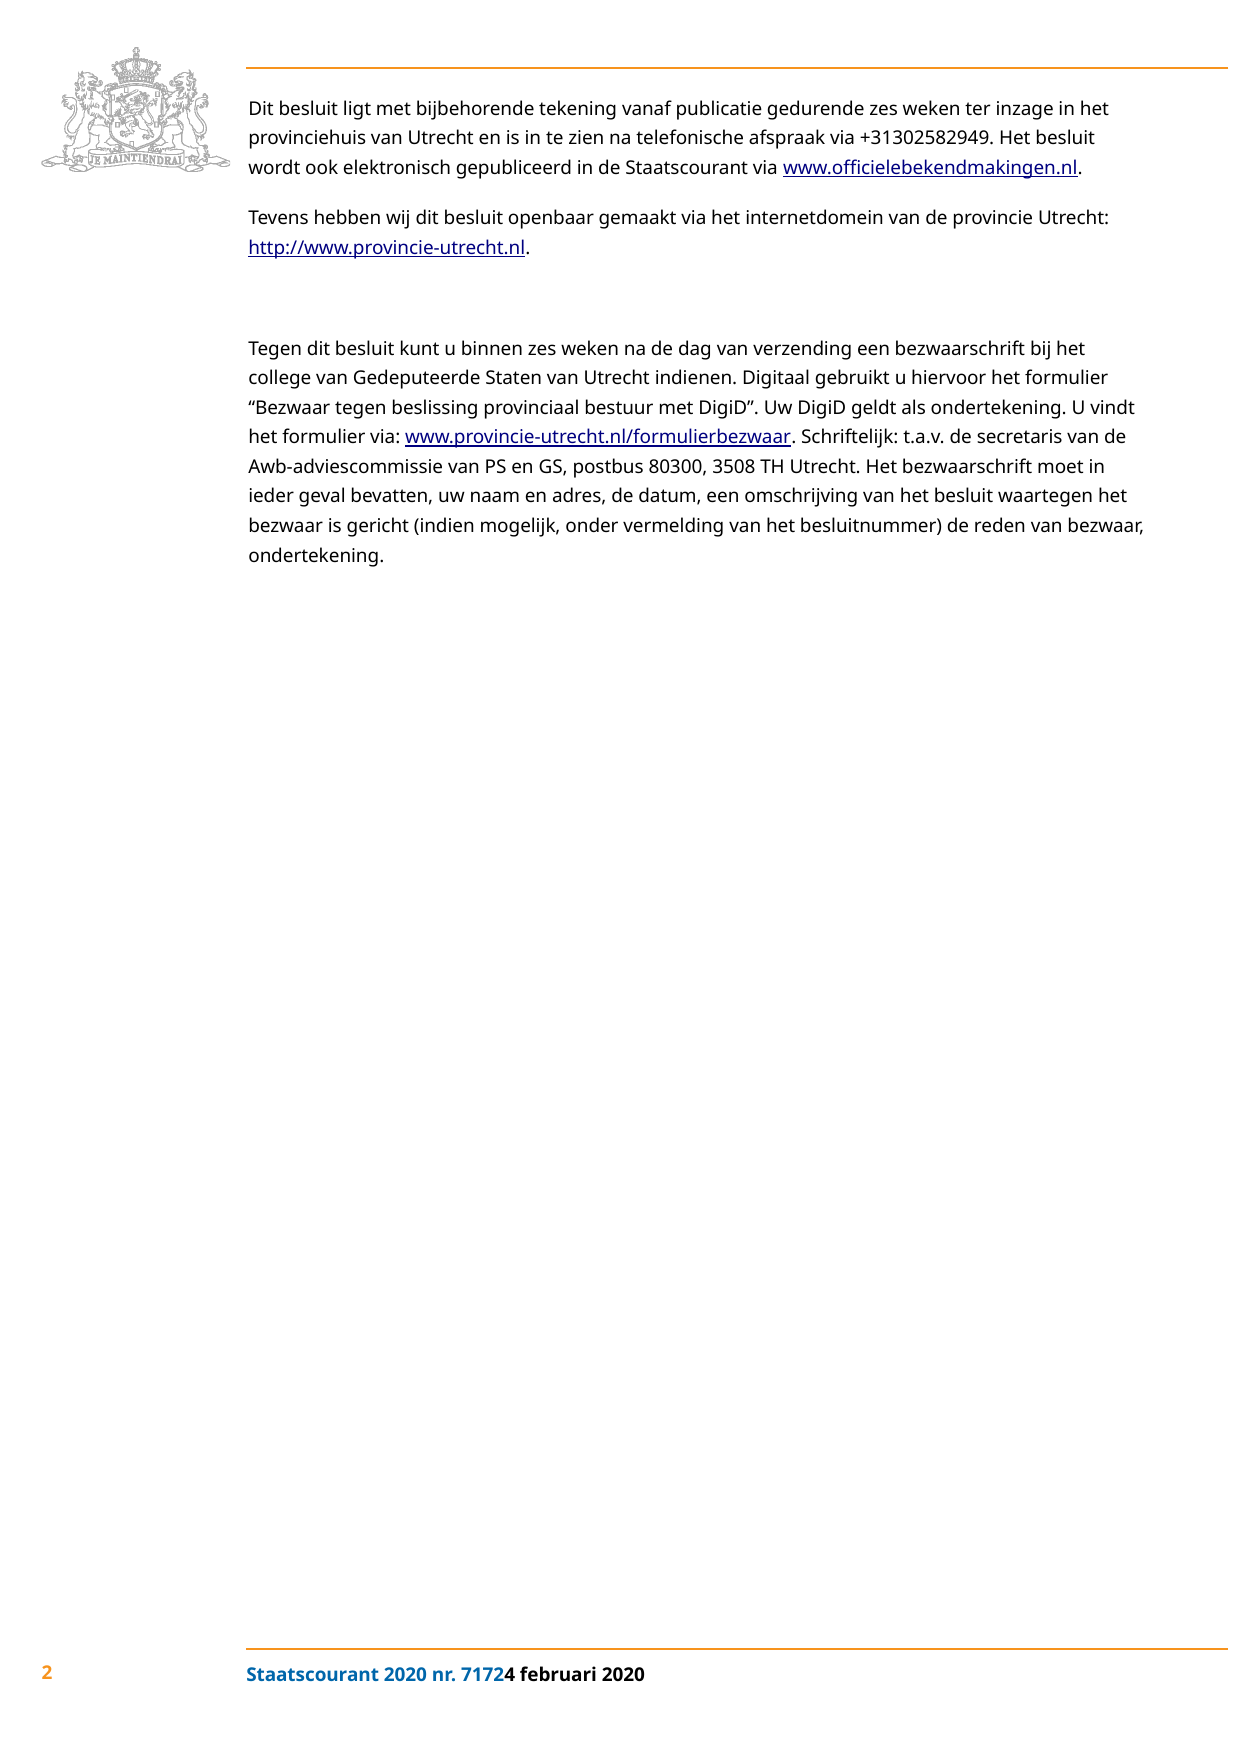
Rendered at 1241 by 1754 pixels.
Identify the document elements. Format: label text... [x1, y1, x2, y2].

text Tevens hebben wij dit besluit openbaar gemaakt via het internetdomein van de provincie Utrecht: http://www.provincie-utrecht.nl. [248, 204, 1152, 260]
picture [41, 47, 231, 172]
text Dit besluit ligt met bijbehorende tekening vanaf publicatie gedurende zes weken ter inzage in het provinciehuis van Utrecht en is in te zien na telefonische afspraak via +31302582949. Het besluit wordt ook elektronisch gepubliceerd in de Staatscourant via www.officielebekendmakingen.nl. [248, 95, 1152, 180]
text Tegen dit besluit kunt u binnen zes weken na de dag van verzending een bezwaarschrift bij het college van Gedeputeerde Staten van Utrecht indienen. Digitaal gebruikt u hiervoor het formulier “Bezwaar tegen beslissing provinciaal bestuur met DigiD”. Uw DigiD geldt als ondertekening. U vindt het formulier via: www.provincie-utrecht.nl/formulierbezwaar. Schriftelijk: t.a.v. de secretaris van de Awb-adviescommissie van PS en GS, postbus 80300, 3508 TH Utrecht. Het bezwaarschrift moet in ieder geval bevatten, uw naam en adres, de datum, een omschrijving van het besluit waartegen het bezwaar is gericht (indien mogelijk, onder vermelding van het besluitnummer) de reden van bezwaar, ondertekening. [248, 335, 1152, 568]
